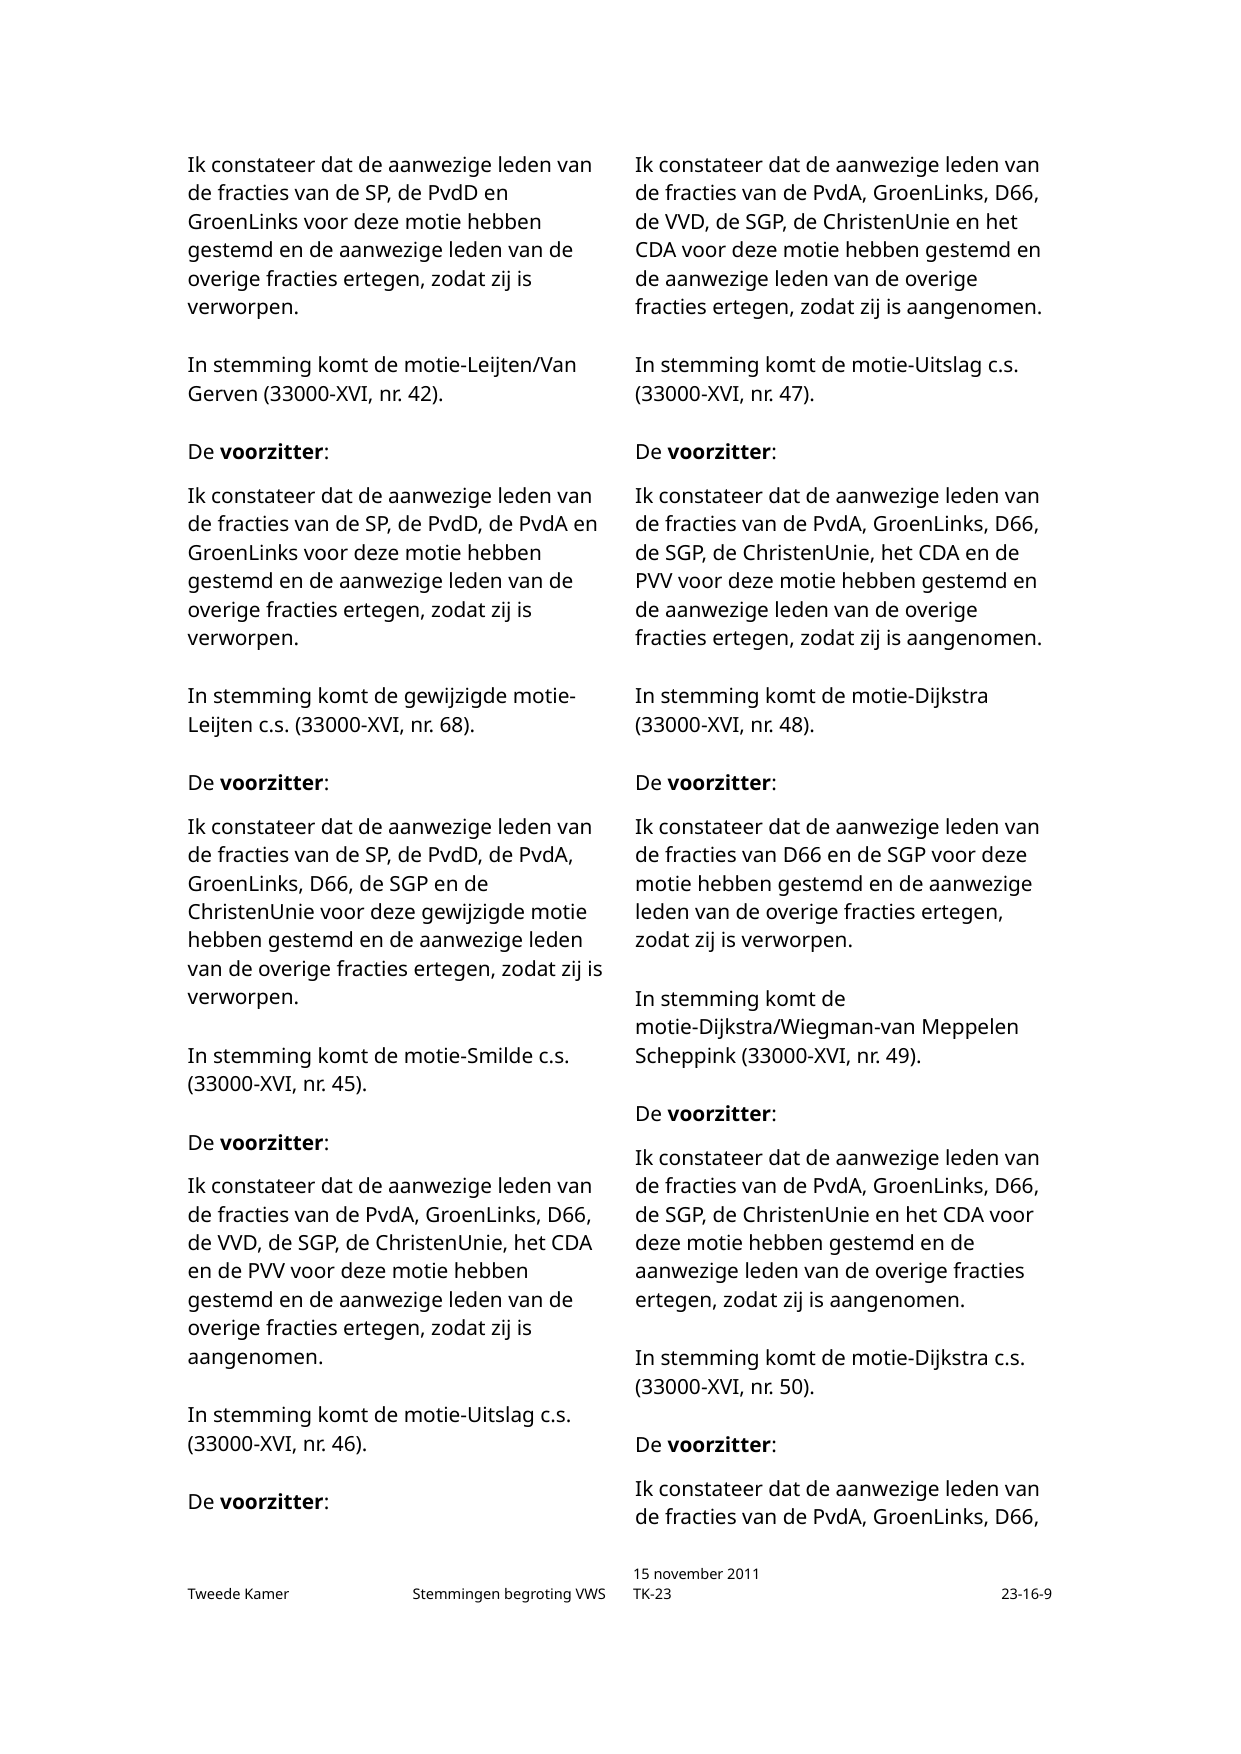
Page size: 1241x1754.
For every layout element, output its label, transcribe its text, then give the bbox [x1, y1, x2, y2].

text De voorzitter: [635, 1430, 1053, 1459]
text In stemming komt de motie-Uitslag c.s. (33000-XVI, nr. 46). [187, 1400, 605, 1457]
text Ik constateer dat de aanwezige leden van de fracties van de PvdA, GroenLinks, D66, [635, 1474, 1053, 1531]
text In stemming komt de motie-Dijkstra c.s. (33000-XVI, nr. 50). [635, 1343, 1053, 1400]
text Ik constateer dat de aanwezige leden van de fracties van de PvdA, GroenLinks, D66, de VVD, de SGP, de ChristenUnie en het CDA voor deze motie hebben gestemd en de aanwezige leden van de overige fracties ertegen, zodat zij is aangenomen. [635, 150, 1053, 321]
text Ik constateer dat de aanwezige leden van de fracties van D66 en de SGP voor deze motie hebben gestemd en de aanwezige leden van de overige fracties ertegen, zodat zij is verworpen. [635, 812, 1053, 954]
text Ik constateer dat de aanwezige leden van de fracties van de SP, de PvdD, de PvdA, GroenLinks, D66, de SGP en de ChristenUnie voor deze gewijzigde motie hebben gestemd en de aanwezige leden van de overige fracties ertegen, zodat zij is verworpen. [187, 812, 605, 1011]
text Ik constateer dat de aanwezige leden van de fracties van de PvdA, GroenLinks, D66, de VVD, de SGP, de ChristenUnie, het CDA en de PVV voor deze motie hebben gestemd en de aanwezige leden van de overige fracties ertegen, zodat zij is aangenomen. [187, 1171, 605, 1370]
text Ik constateer dat de aanwezige leden van de fracties van de PvdA, GroenLinks, D66, de SGP, de ChristenUnie, het CDA en de PVV voor deze motie hebben gestemd en de aanwezige leden van de overige fracties ertegen, zodat zij is aangenomen. [635, 481, 1053, 652]
text In stemming komt de motie-Smilde c.s. (33000-XVI, nr. 45). [187, 1041, 605, 1098]
text De voorzitter: [187, 437, 605, 466]
text Ik constateer dat de aanwezige leden van de fracties van de SP, de PvdD en GroenLinks voor deze motie hebben gestemd en de aanwezige leden van de overige fracties ertegen, zodat zij is verworpen. [187, 150, 605, 321]
text In stemming komt de motie-Dijkstra (33000-XVI, nr. 48). [635, 682, 1053, 738]
text In stemming komt de motie-Dijkstra/Wiegman-van Meppelen Scheppink (33000-XVI, nr. 49). [635, 984, 1053, 1069]
text Ik constateer dat de aanwezige leden van de fracties van de PvdA, GroenLinks, D66, de SGP, de ChristenUnie en het CDA voor deze motie hebben gestemd en de aanwezige leden van de overige fracties ertegen, zodat zij is aangenomen. [635, 1143, 1053, 1313]
text In stemming komt de motie-Leijten/Van Gerven (33000-XVI, nr. 42). [187, 351, 605, 407]
text De voorzitter: [635, 768, 1053, 797]
text De voorzitter: [187, 768, 605, 797]
text De voorzitter: [635, 1099, 1053, 1128]
text De voorzitter: [187, 1487, 605, 1516]
text De voorzitter: [635, 437, 1053, 466]
text In stemming komt de gewijzigde motie-Leijten c.s. (33000-XVI, nr. 68). [187, 682, 605, 738]
text In stemming komt de motie-Uitslag c.s. (33000-XVI, nr. 47). [635, 351, 1053, 407]
text De voorzitter: [187, 1128, 605, 1156]
text Ik constateer dat de aanwezige leden van de fracties van de SP, de PvdD, de PvdA en GroenLinks voor deze motie hebben gestemd en de aanwezige leden van de overige fracties ertegen, zodat zij is verworpen. [187, 481, 605, 652]
